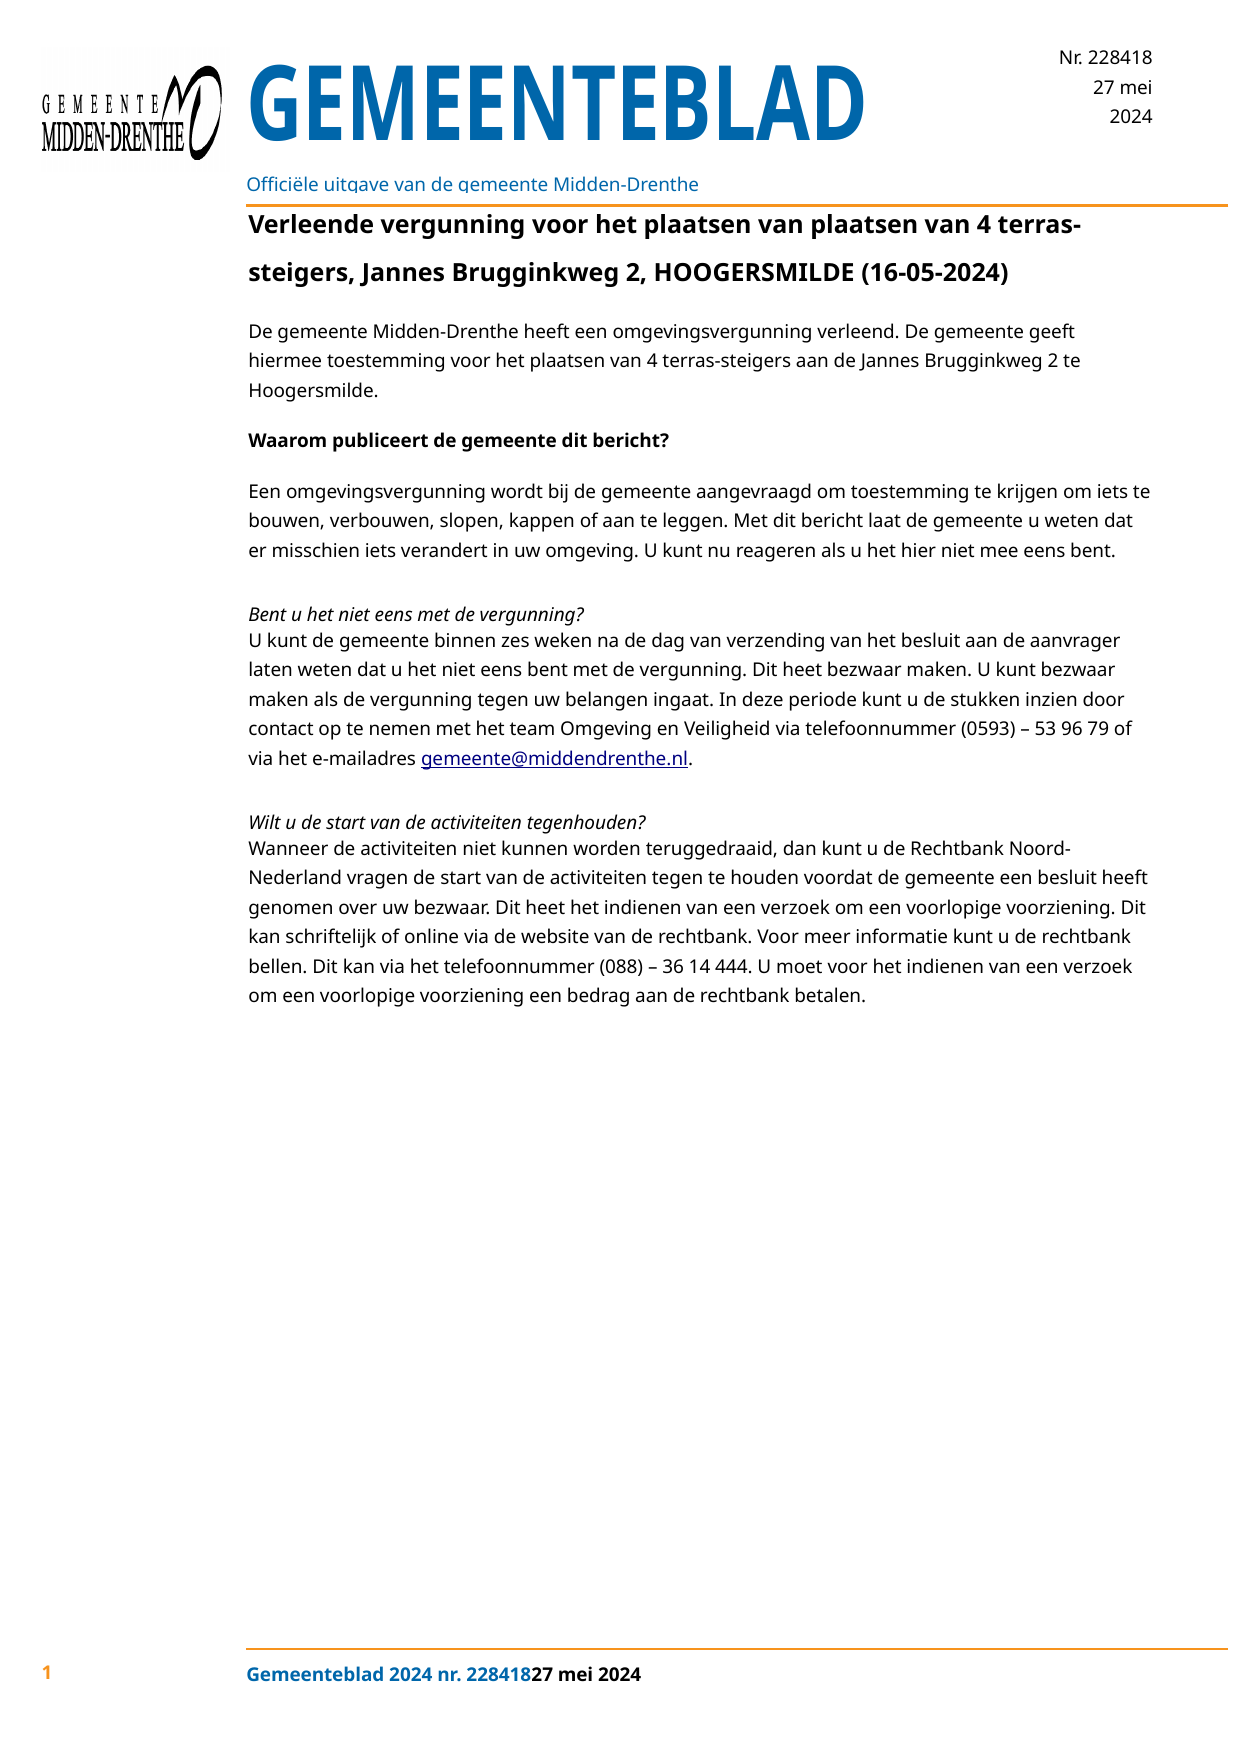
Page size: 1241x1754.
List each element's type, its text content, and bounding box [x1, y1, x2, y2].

text U kunt de gemeente binnen zes weken na de dag van verzending van het besluit aan de aanvrager laten weten dat u het niet eens bent met de vergunning. Dit heet bezwaar maken. U kunt bezwaar maken als de vergunning tegen uw belangen ingaat. In deze periode kunt u de stukken inzien door contact op te nemen met het team Omgeving en Veiligheid via telefoonnummer (0593) – 53 96 79 of via het e-mailadres gemeente@middendrenthe.nl. [248, 627, 1152, 771]
text Bent u het niet eens met de vergunning? [248, 601, 1152, 627]
picture [41, 47, 231, 172]
text Wanneer de activiteiten niet kunnen worden teruggedraaid, dan kunt u de Rechtbank Noord-Nederland vragen de start van de activiteiten tegen te houden voordat de gemeente een besluit heeft genomen over uw bezwaar. Dit heet het indienen van een verzoek om een voorlopige voorziening. Dit kan schriftelijk of online via de website van de rechtbank. Voor meer informatie kunt u de rechtbank bellen. Dit kan via het telefoonnummer (088) – 36 14 444. U moet voor het indienen van een verzoek om een voorlopige voorziening een bedrag aan de rechtbank betalen. [248, 835, 1152, 1008]
text Een omgevingsvergunning wordt bij de gemeente aangevraagd om toestemming te krijgen om iets te bouwen, verbouwen, slopen, kappen of aan te leggen. Met dit bericht laat de gemeente u weten dat er misschien iets verandert in uw omgeving. U kunt nu reageren als u het hier niet mee eens bent. [248, 478, 1152, 563]
text De gemeente Midden-Drenthe heeft een omgevingsvergunning verleend. De gemeente geeft hiermee toestemming voor het plaatsen van 4 terras-steigers aan de Jannes Brugginkweg 2 te Hoogersmilde. [248, 318, 1152, 403]
text Wilt u de start van de activiteiten tegenhouden? [248, 809, 1152, 835]
text Waarom publiceert de gemeente dit bericht? [248, 427, 1152, 453]
text Verleende vergunning voor het plaatsen van plaatsen van 4 terras-steigers, Jannes Brugginkweg 2, HOOGERSMILDE (16-05-2024) [248, 207, 1152, 288]
